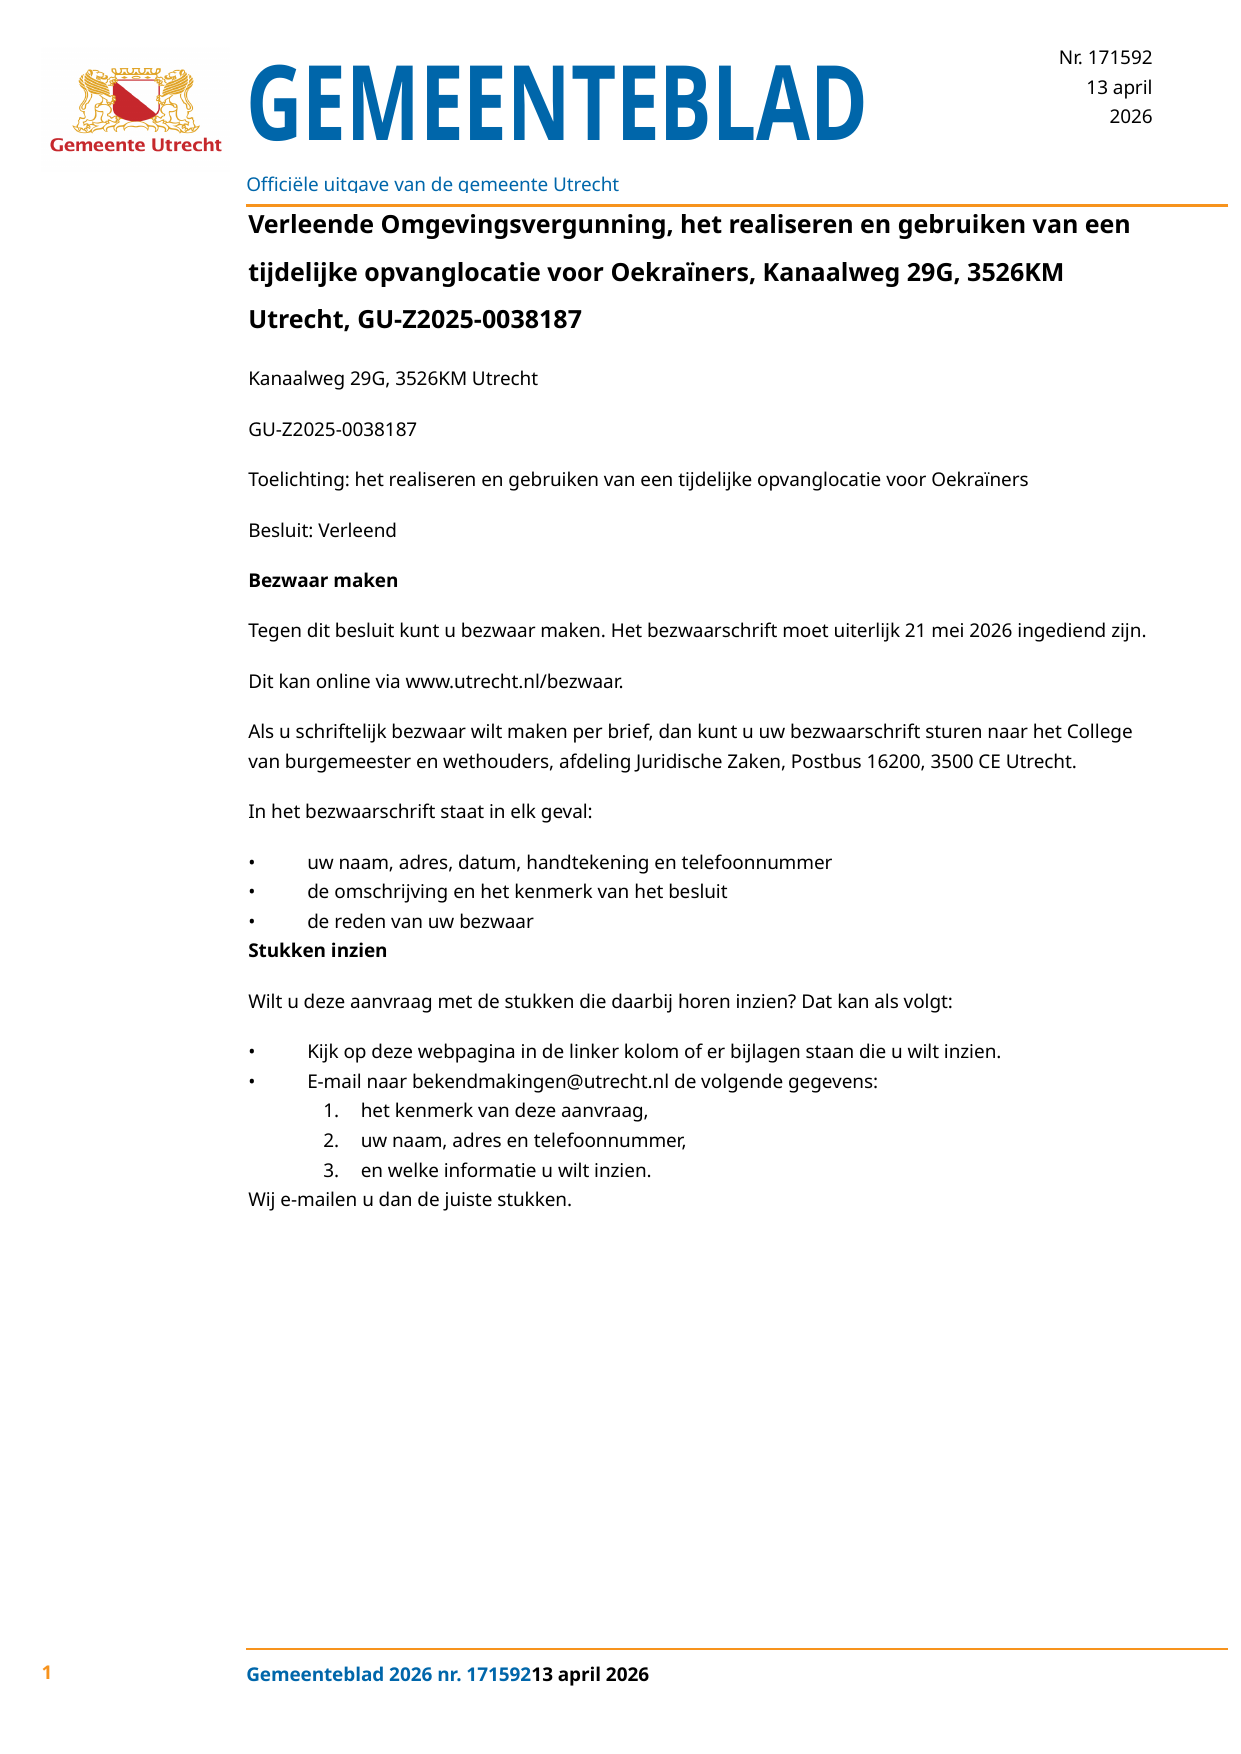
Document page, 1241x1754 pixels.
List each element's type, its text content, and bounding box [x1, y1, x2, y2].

list uw naam, adres, datum, handtekening en telefoonnummer [248, 849, 1152, 874]
list en welke informatie u wilt inzien. [323, 1157, 1152, 1182]
text Wilt u deze aanvraag met de stukken die daarbij horen inzien? Dat kan als volgt: [248, 988, 1152, 1014]
picture [41, 47, 231, 172]
text Toelichting: het realiseren en gebruiken van een tijdelijke opvanglocatie voor Oekraïners [248, 466, 1152, 492]
text GU-Z2025-0038187 [248, 416, 1152, 442]
list uw naam, adres en telefoonnummer, [323, 1127, 1152, 1153]
text In het bezwaarschrift staat in elk geval: [248, 798, 1152, 824]
text Wij e-mailen u dan de juiste stukken. [248, 1186, 1152, 1212]
text Bezwaar maken [248, 567, 1152, 593]
list Kijk op deze webpagina in de linker kolom of er bijlagen staan die u wilt inzien. [248, 1038, 1152, 1064]
list de reden van uw bezwaar [248, 908, 1152, 934]
text Tegen dit besluit kunt u bezwaar maken. Het bezwaarschrift moet uiterlijk 21 mei 2026 ingediend zijn. [248, 618, 1152, 643]
text Als u schriftelijk bezwaar wilt maken per brief, dan kunt u uw bezwaarschrift sturen naar het College van burgemeester en wethouders, afdeling Juridische Zaken, Postbus 16200, 3500 CE Utrecht. [248, 718, 1152, 774]
text Stukken inzien [248, 938, 1152, 963]
text Kanaalweg 29G, 3526KM Utrecht [248, 366, 1152, 391]
list het kenmerk van deze aanvraag, [323, 1098, 1152, 1123]
text Dit kan online via www.utrecht.nl/bezwaar. [248, 668, 1152, 694]
text Besluit: Verleend [248, 517, 1152, 542]
list E-mail naar bekendmakingen@utrecht.nl de volgende gegevens: [248, 1068, 1152, 1094]
text Verleende Omgevingsvergunning, het realiseren en gebruiken van een tijdelijke opvanglocatie voor Oekraïners, Kanaalweg 29G, 3526KM Utrecht, GU-Z2025-0038187 [248, 207, 1152, 336]
list de omschrijving en het kenmerk van het besluit [248, 878, 1152, 904]
